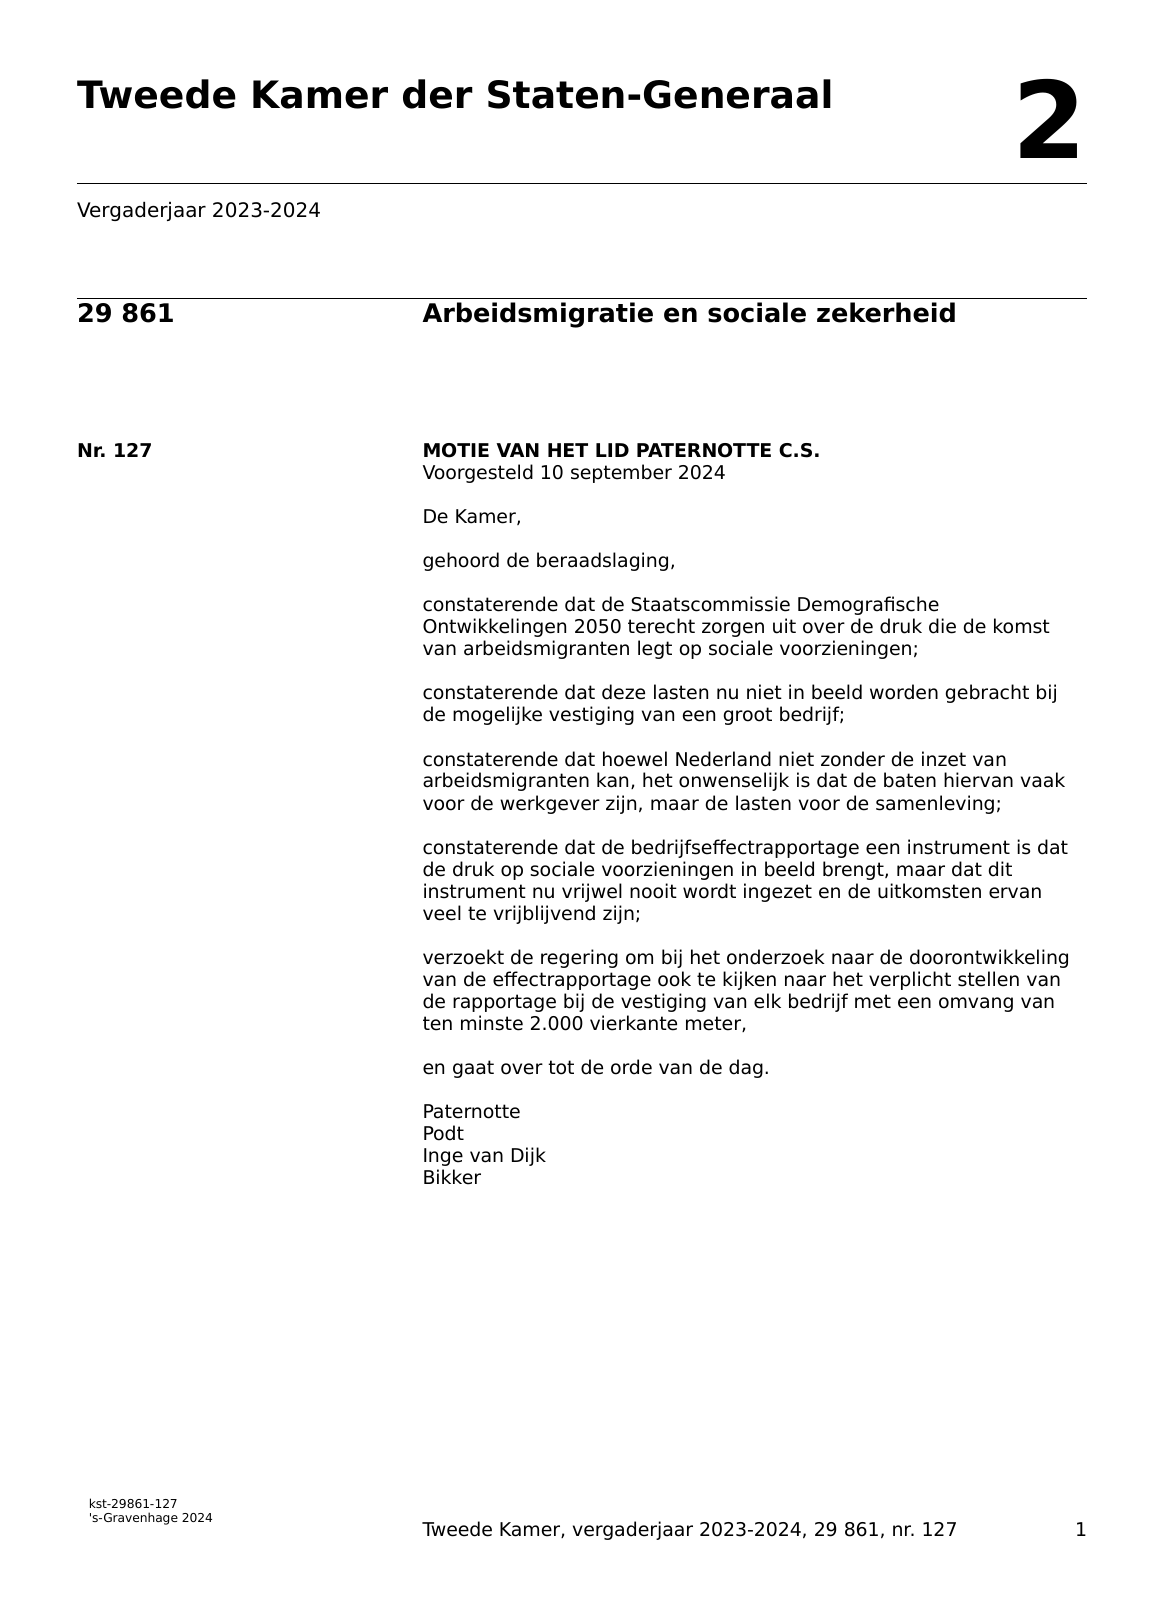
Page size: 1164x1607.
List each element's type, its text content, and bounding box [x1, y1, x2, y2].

text 's-Gravenhage 2024 [88, 1511, 323, 1525]
text constaterende dat hoewel Nederland niet zonder de inzet van arbeidsmigranten kan, het onwenselijk is dat de baten hiervan vaak voor de werkgever zijn, maar de lasten voor de samenleving; [422, 748, 1087, 814]
table_header 2 [886, 59, 1087, 183]
table_cell Vergaderjaar 2023-2024 [77, 184, 1087, 298]
text Podt [422, 1123, 1087, 1145]
subtitle Nr. 127 MOTIE VAN HET LID PATERNOTTE C.S. [77, 440, 1087, 462]
text Voorgesteld 10 september 2024 [422, 462, 1087, 484]
text constaterende dat deze lasten nu niet in beeld worden gebracht bij de mogelijke vestiging van een groot bedrijf; [422, 682, 1087, 726]
subtitle 29 861 Arbeidsmigratie en sociale zekerheid [77, 299, 1087, 329]
text constaterende dat de bedrijfseffectrapportage een instrument is dat de druk op sociale voorzieningen in beeld brengt, maar dat dit instrument nu vrijwel nooit wordt ingezet en de uitkomsten ervan veel te vrijblijvend zijn; [422, 837, 1087, 924]
text De Kamer, [422, 506, 1087, 528]
text kst-29861-127 [88, 1497, 323, 1511]
text Paternotte [422, 1101, 1087, 1123]
text Inge van Dijk [422, 1145, 1087, 1167]
text en gaat over tot de orde van de dag. [422, 1057, 1087, 1079]
table_header Tweede Kamer der Staten-Generaal [77, 59, 886, 183]
text Bikker [422, 1167, 1087, 1189]
text constaterende dat de Staatscommissie Demografische Ontwikkelingen 2050 terecht zorgen uit over de druk die de komst van arbeidsmigranten legt op sociale voorzieningen; [422, 594, 1087, 660]
text gehoord de beraadslaging, [422, 550, 1087, 572]
text verzoekt de regering om bij het onderzoek naar de doorontwikkeling van de effectrapportage ook te kijken naar het verplicht stellen van de rapportage bij de vestiging van elk bedrijf met een omvang van ten minste 2.000 vierkante meter, [422, 947, 1087, 1034]
